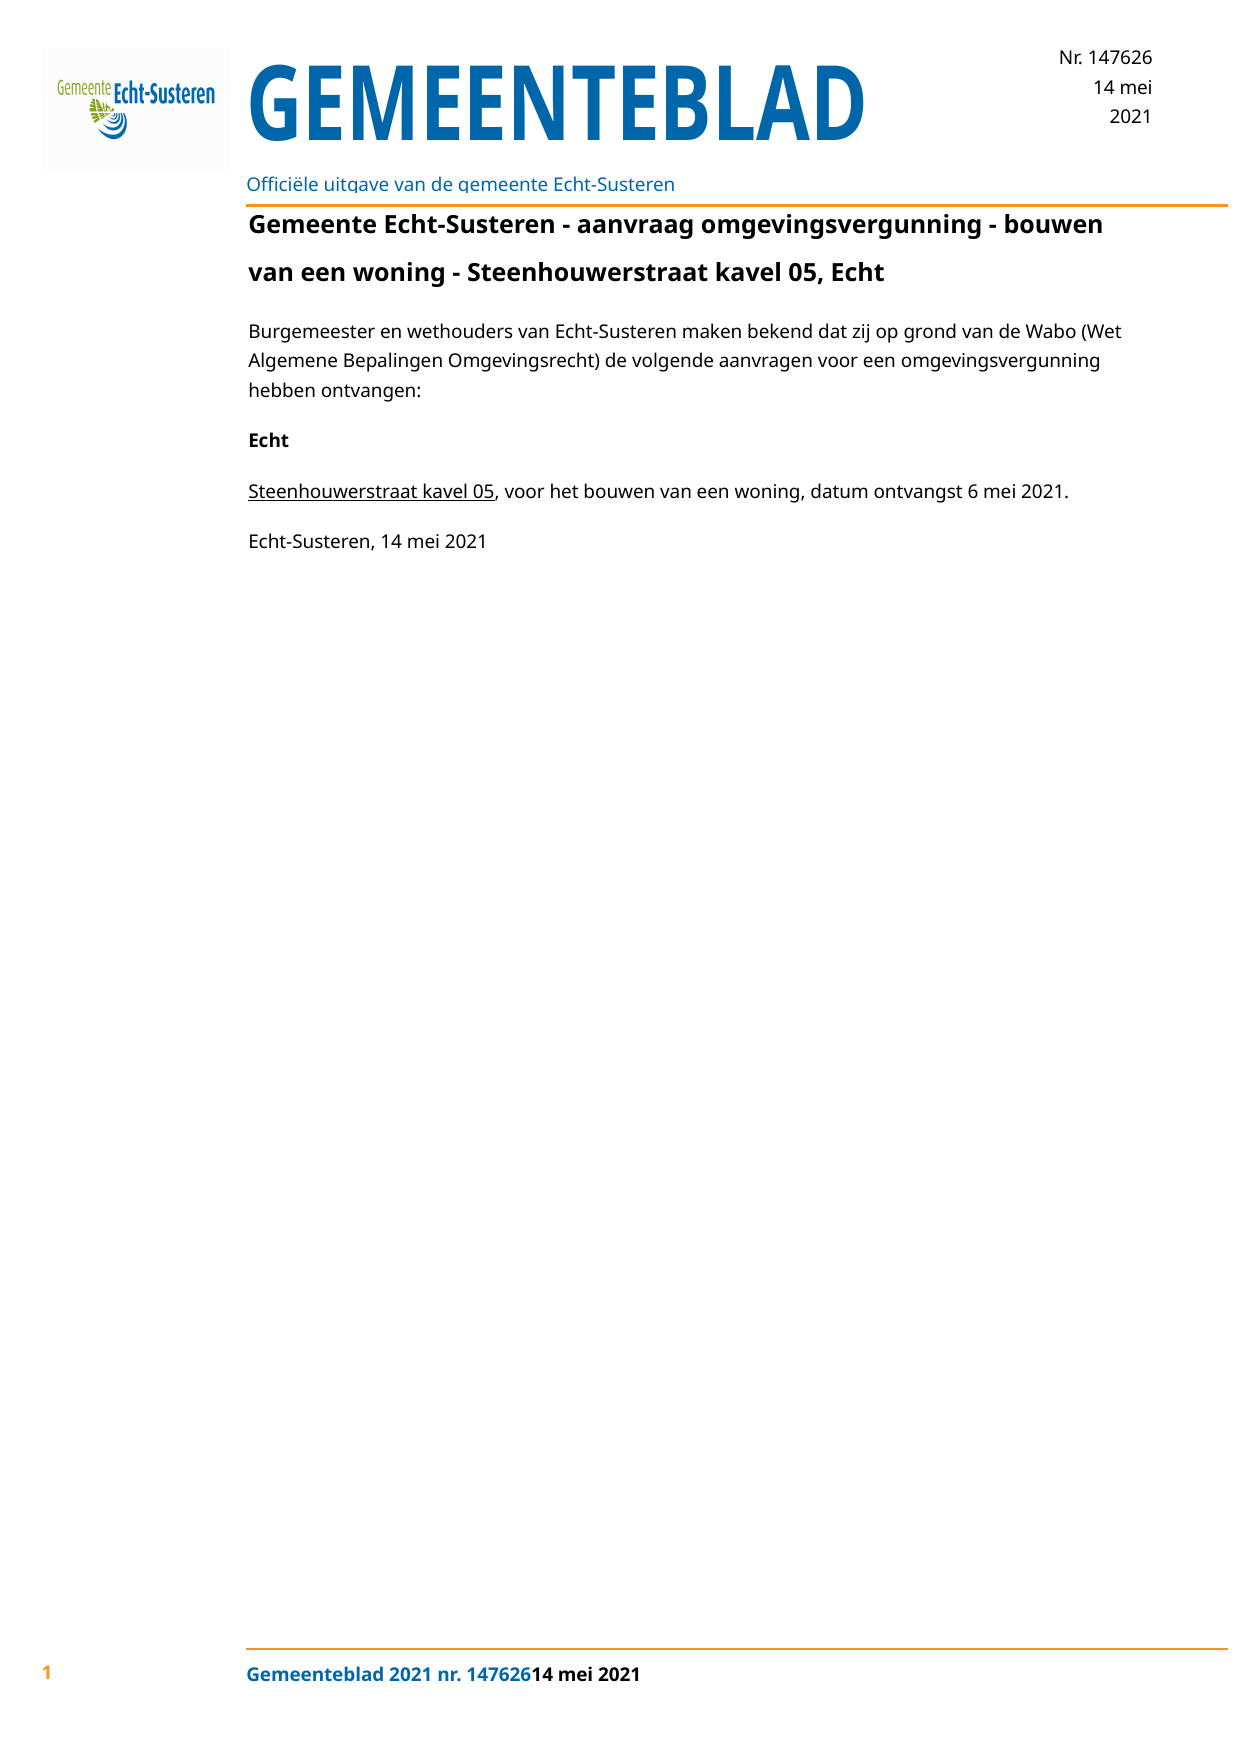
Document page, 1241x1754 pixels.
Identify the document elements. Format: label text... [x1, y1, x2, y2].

text Burgemeester en wethouders van Echt-Susteren maken bekend dat zij op grond van de Wabo (Wet Algemene Bepalingen Omgevingsrecht) de volgende aanvragen voor een omgevingsvergunning hebben ontvangen: [248, 318, 1152, 403]
text Gemeente Echt-Susteren - aanvraag omgevingsvergunning - bouwen van een woning - Steenhouwerstraat kavel 05, Echt [248, 207, 1152, 288]
text Steenhouwerstraat kavel 05, voor het bouwen van een woning, datum ontvangst 6 mei 2021. [248, 478, 1152, 504]
text Echt-Susteren, 14 mei 2021 [248, 528, 1152, 554]
picture [41, 47, 231, 172]
text Echt [248, 427, 1152, 453]
